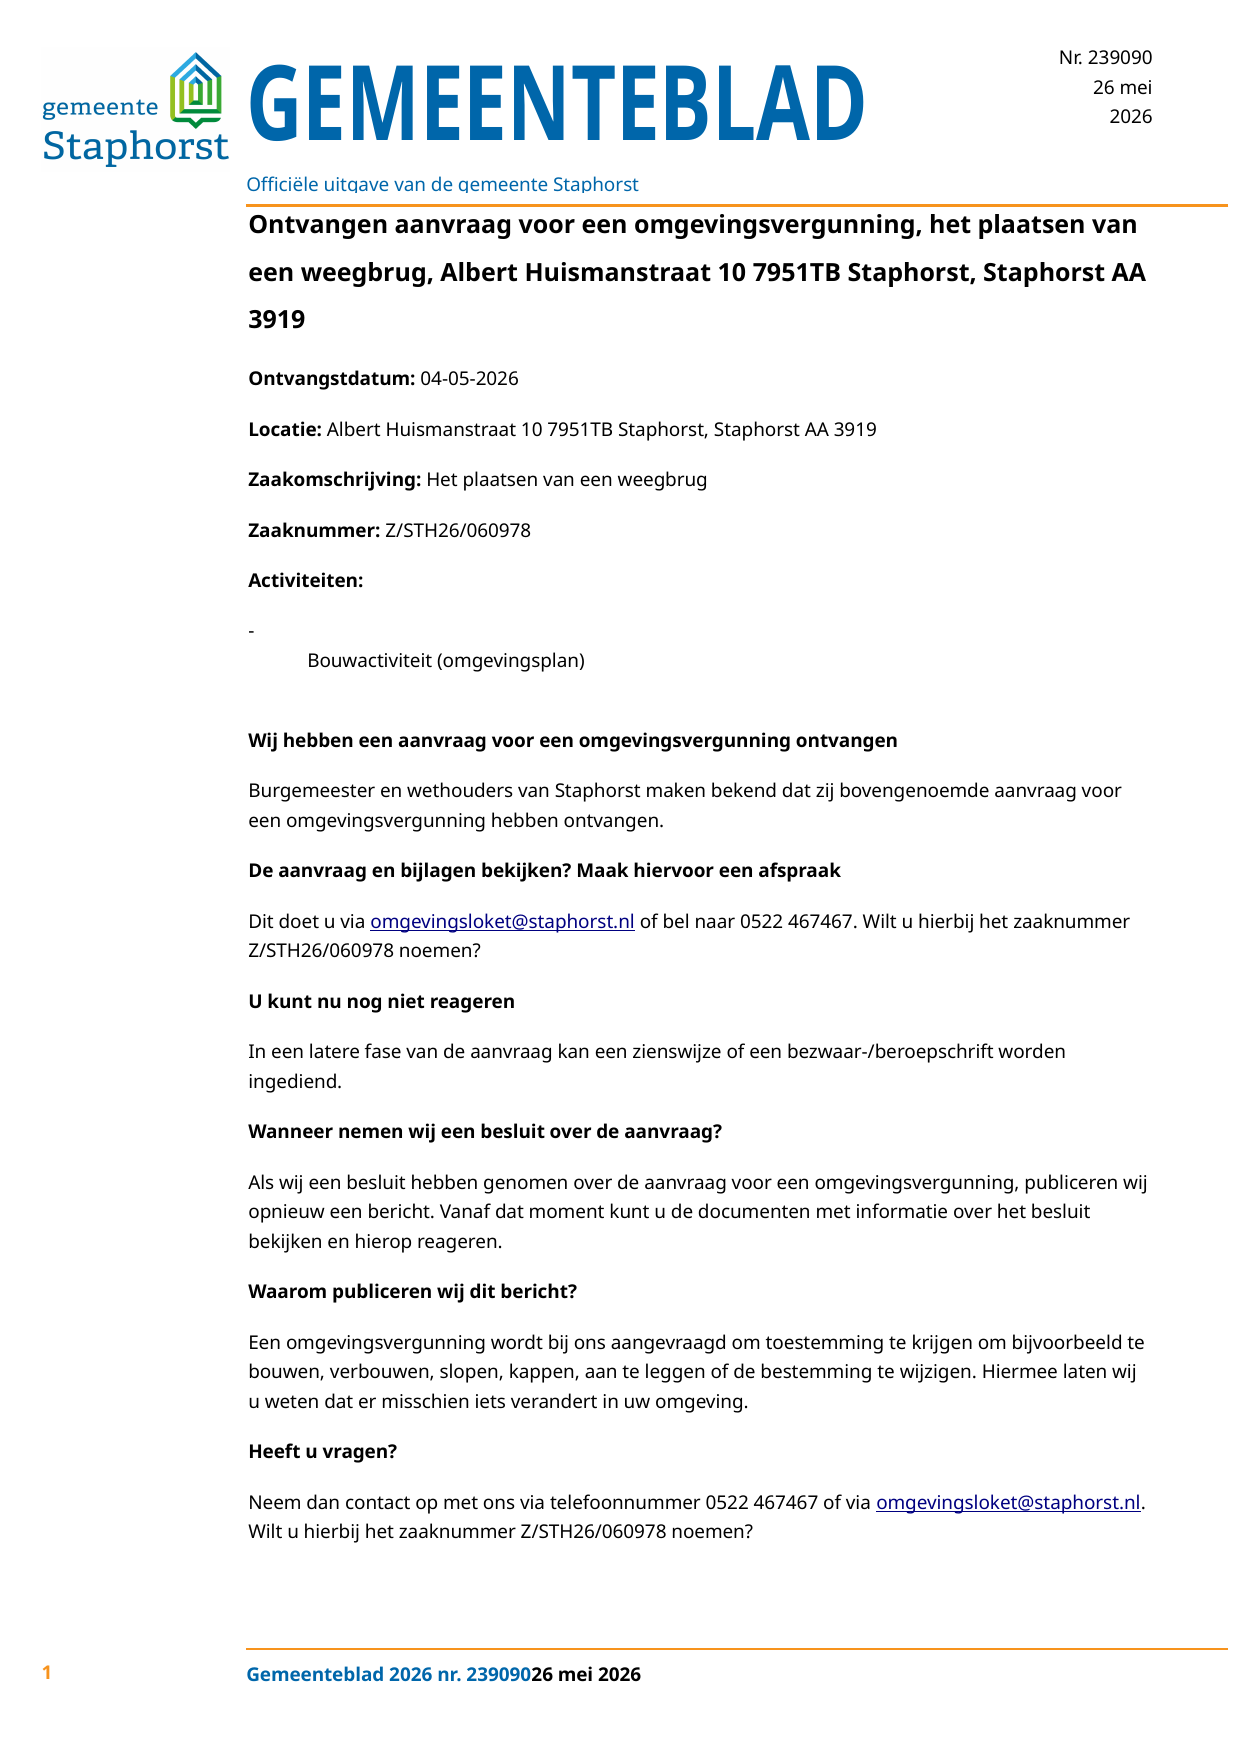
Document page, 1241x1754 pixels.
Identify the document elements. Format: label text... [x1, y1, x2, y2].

text Ontvangstdatum: 04-05-2026 [248, 366, 1152, 391]
list Bouwactiviteit (omgevingsplan) [248, 647, 1152, 673]
text In een latere fase van de aanvraag kan een zienswijze of een bezwaar-/beroepschrift worden ingediend. [248, 1038, 1152, 1094]
text Burgemeester en wethouders van Staphorst maken bekend dat zij bovengenoemde aanvraag voor een omgevingsvergunning hebben ontvangen. [248, 778, 1152, 833]
text Waarom publiceren wij dit bericht? [248, 1278, 1152, 1304]
text Dit doet u via omgevingsloket@staphorst.nl of bel naar 0522 467467. Wilt u hierbij het zaaknummer Z/STH26/060978 noemen? [248, 908, 1152, 963]
text Activiteiten: [248, 567, 1152, 593]
text Als wij een besluit hebben genomen over de aanvraag voor een omgevingsvergunning, publiceren wij opnieuw een bericht. Vanaf dat moment kunt u de documenten met informatie over het besluit bekijken en hierop reageren. [248, 1169, 1152, 1254]
text Ontvangen aanvraag voor een omgevingsvergunning, het plaatsen van een weegbrug, Albert Huismanstraat 10 7951TB Staphorst, Staphorst AA 3919 [248, 207, 1152, 336]
text Neem dan contact op met ons via telefoonnummer 0522 467467 of via omgevingsloket@staphorst.nl. Wilt u hierbij het zaaknummer Z/STH26/060978 noemen? [248, 1489, 1152, 1544]
text Zaaknummer: Z/STH26/060978 [248, 517, 1152, 542]
text Een omgevingsvergunning wordt bij ons aangevraagd om toestemming te krijgen om bijvoorbeeld te bouwen, verbouwen, slopen, kappen, aan te leggen of de bestemming te wijzigen. Hiermee laten wij u weten dat er misschien iets verandert in uw omgeving. [248, 1329, 1152, 1414]
text U kunt nu nog niet reageren [248, 988, 1152, 1014]
picture [41, 47, 231, 172]
text Locatie: Albert Huismanstraat 10 7951TB Staphorst, Staphorst AA 3919 [248, 416, 1152, 442]
text Heeft u vragen? [248, 1438, 1152, 1464]
text De aanvraag en bijlagen bekijken? Maak hiervoor een afspraak [248, 858, 1152, 883]
text Zaakomschrijving: Het plaatsen van een weegbrug [248, 466, 1152, 492]
text Wij hebben een aanvraag voor een omgevingsvergunning ontvangen [248, 727, 1152, 753]
text Wanneer nemen wij een besluit over de aanvraag? [248, 1118, 1152, 1144]
